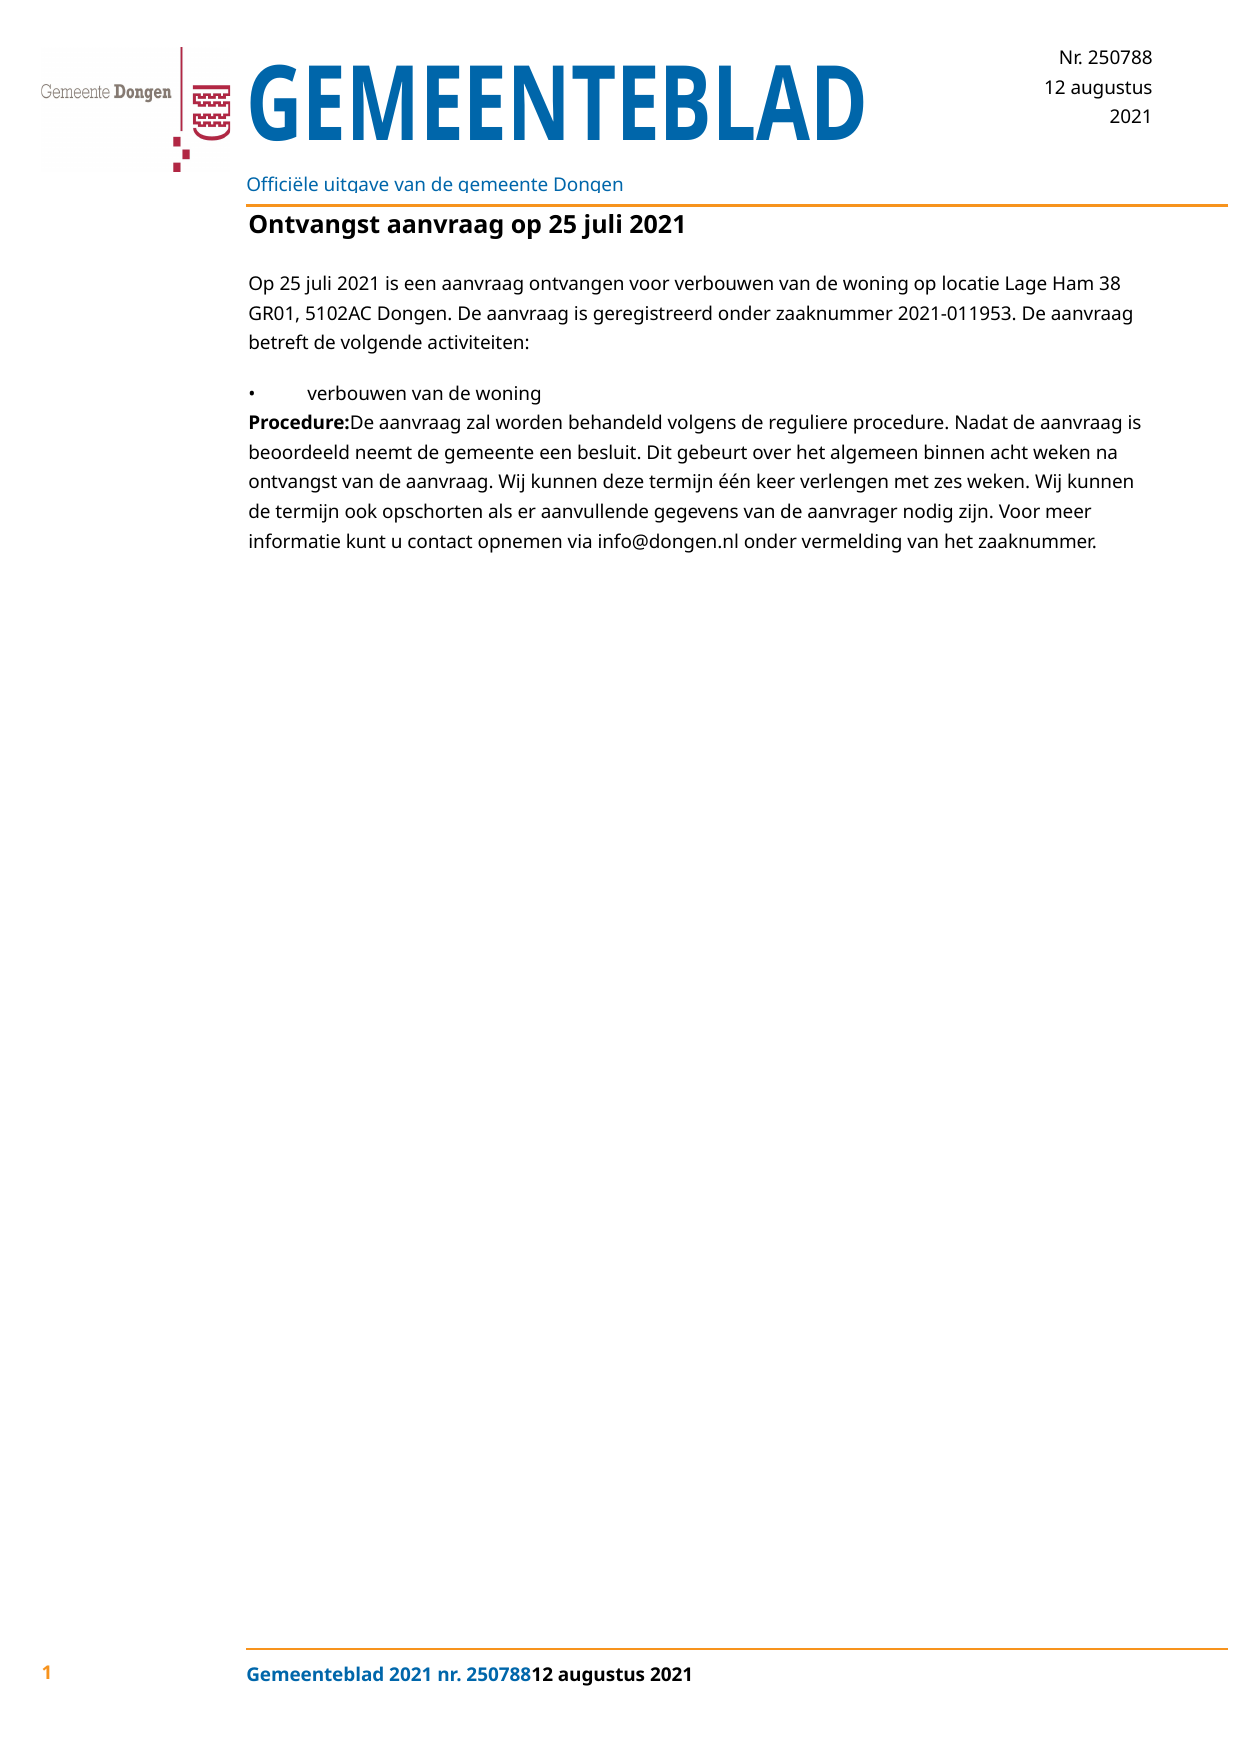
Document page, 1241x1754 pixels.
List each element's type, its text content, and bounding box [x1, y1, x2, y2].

text Procedure:De aanvraag zal worden behandeld volgens de reguliere procedure. Nadat de aanvraag is beoordeeld neemt de gemeente een besluit. Dit gebeurt over het algemeen binnen acht weken na ontvangst van de aanvraag. Wij kunnen deze termijn één keer verlengen met zes weken. Wij kunnen de termijn ook opschorten als er aanvullende gegevens van de aanvrager nodig zijn. Voor meer informatie kunt u contact opnemen via info@dongen.nl onder vermelding van het zaaknummer. [248, 409, 1152, 553]
list verbouwen van de woning [248, 380, 1152, 406]
text Op 25 juli 2021 is een aanvraag ontvangen voor verbouwen van de woning op locatie Lage Ham 38 GR01, 5102AC Dongen. De aanvraag is geregistreerd onder zaaknummer 2021-011953. De aanvraag betreft de volgende activiteiten: [248, 270, 1152, 355]
picture [41, 47, 231, 172]
text Ontvangst aanvraag op 25 juli 2021 [248, 207, 1152, 241]
